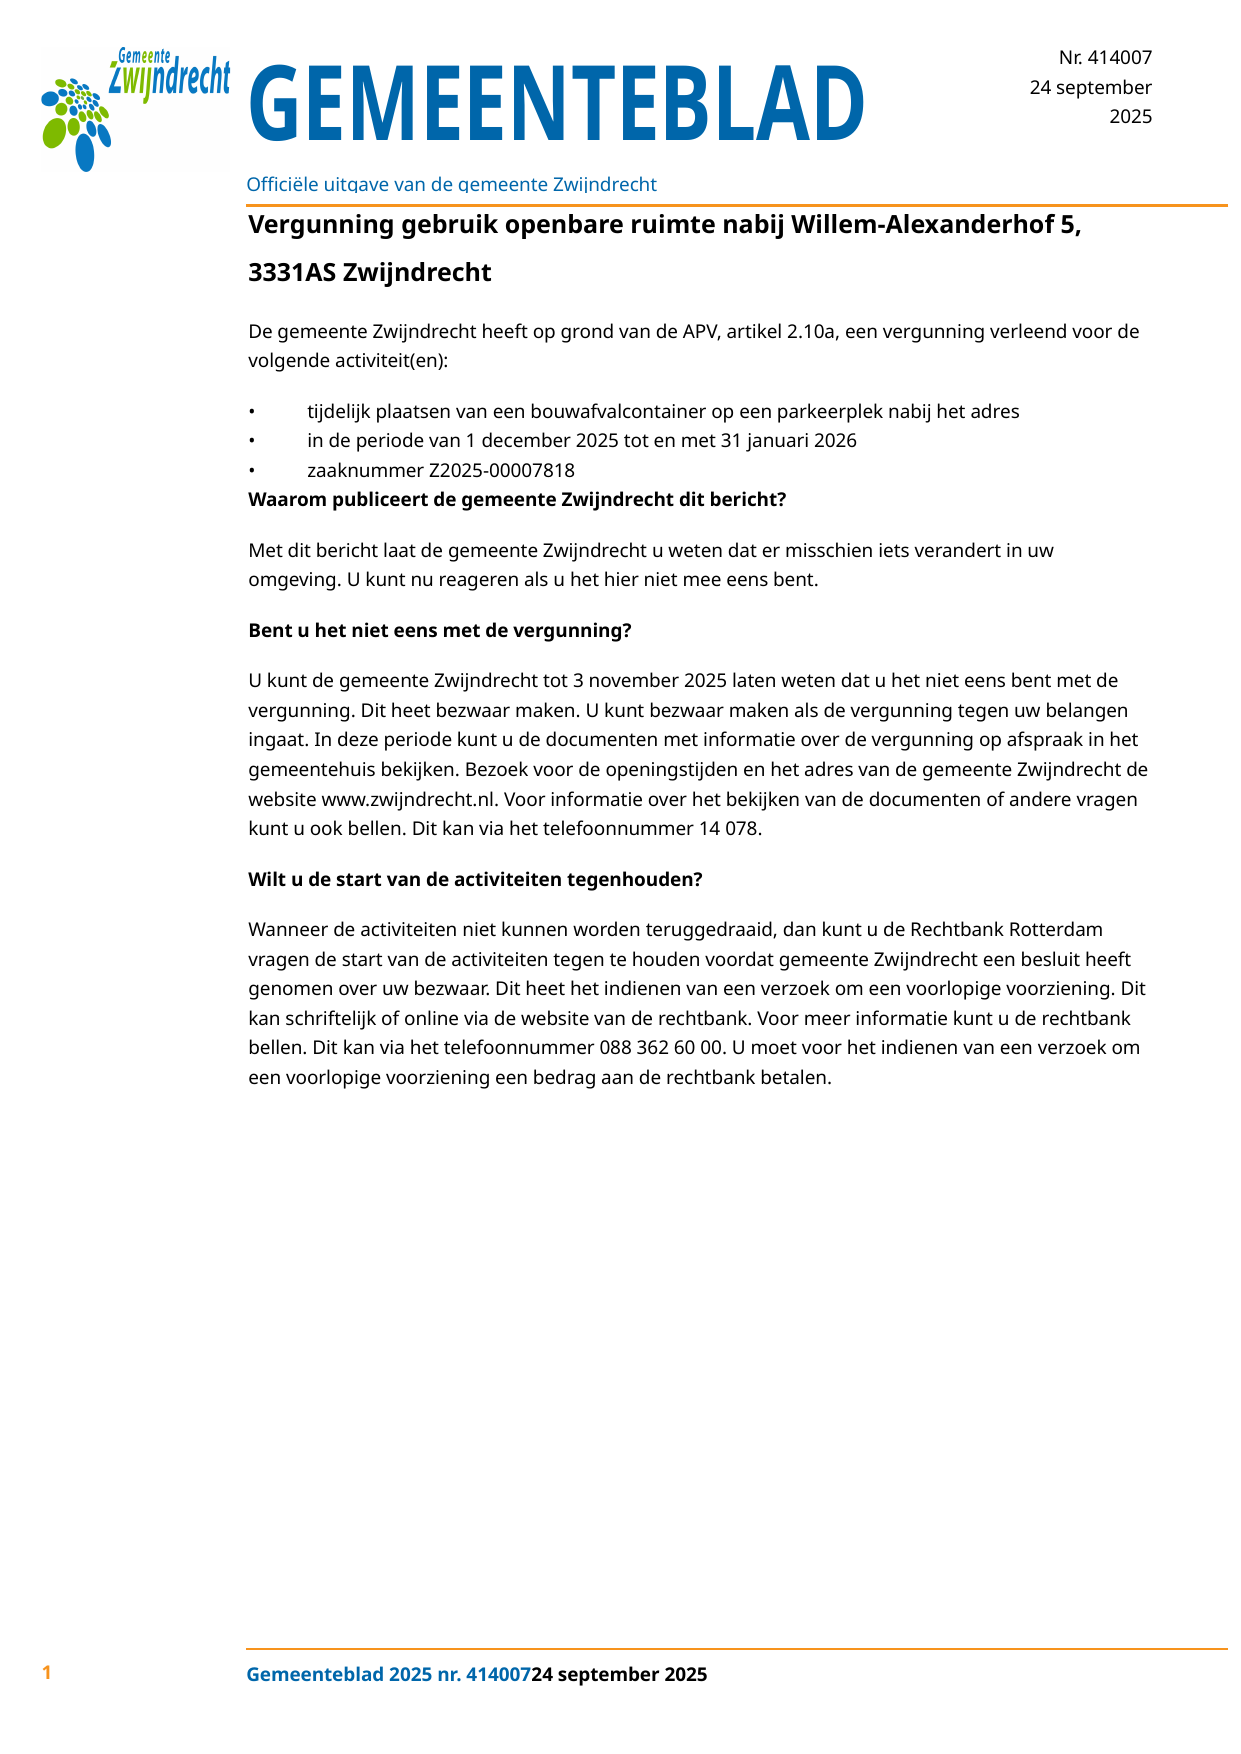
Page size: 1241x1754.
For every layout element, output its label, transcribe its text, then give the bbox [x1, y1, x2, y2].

text De gemeente Zwijndrecht heeft op grond van de APV, artikel 2.10a, een vergunning verleend voor de volgende activiteit(en): [248, 318, 1152, 373]
text Met dit bericht laat de gemeente Zwijndrecht u weten dat er misschien iets verandert in uw omgeving. U kunt nu reageren als u het hier niet mee eens bent. [248, 537, 1152, 592]
list zaaknummer Z2025-00007818 [248, 457, 1152, 483]
text U kunt de gemeente Zwijndrecht tot 3 november 2025 laten weten dat u het niet eens bent met de vergunning. Dit heet bezwaar maken. U kunt bezwaar maken als de vergunning tegen uw belangen ingaat. In deze periode kunt u de documenten met informatie over de vergunning op afspraak in het gemeentehuis bekijken. Bezoek voor de openingstijden en het adres van de gemeente Zwijndrecht de website www.zwijndrecht.nl. Voor informatie over het bekijken van de documenten of andere vragen kunt u ook bellen. Dit kan via het telefoonnummer 14 078. [248, 667, 1152, 841]
text Bent u het niet eens met de vergunning? [248, 617, 1152, 643]
list in de periode van 1 december 2025 tot en met 31 januari 2026 [248, 427, 1152, 453]
text Vergunning gebruik openbare ruimte nabij Willem-Alexanderhof 5, 3331AS Zwijndrecht [248, 207, 1152, 288]
picture [41, 47, 231, 172]
text Waarom publiceert de gemeente Zwijndrecht dit bericht? [248, 487, 1152, 512]
list tijdelijk plaatsen van een bouwafvalcontainer op een parkeerplek nabij het adres [248, 398, 1152, 424]
text Wanneer de activiteiten niet kunnen worden teruggedraaid, dan kunt u de Rechtbank Rotterdam vragen de start van de activiteiten tegen te houden voordat gemeente Zwijndrecht een besluit heeft genomen over uw bezwaar. Dit heet het indienen van een verzoek om een voorlopige voorziening. Dit kan schriftelijk of online via de website van de rechtbank. Voor meer informatie kunt u de rechtbank bellen. Dit kan via het telefoonnummer 088 362 60 00. U moet voor het indienen van een verzoek om een voorlopige voorziening een bedrag aan de rechtbank betalen. [248, 916, 1152, 1090]
text Wilt u de start van de activiteiten tegenhouden? [248, 866, 1152, 892]
